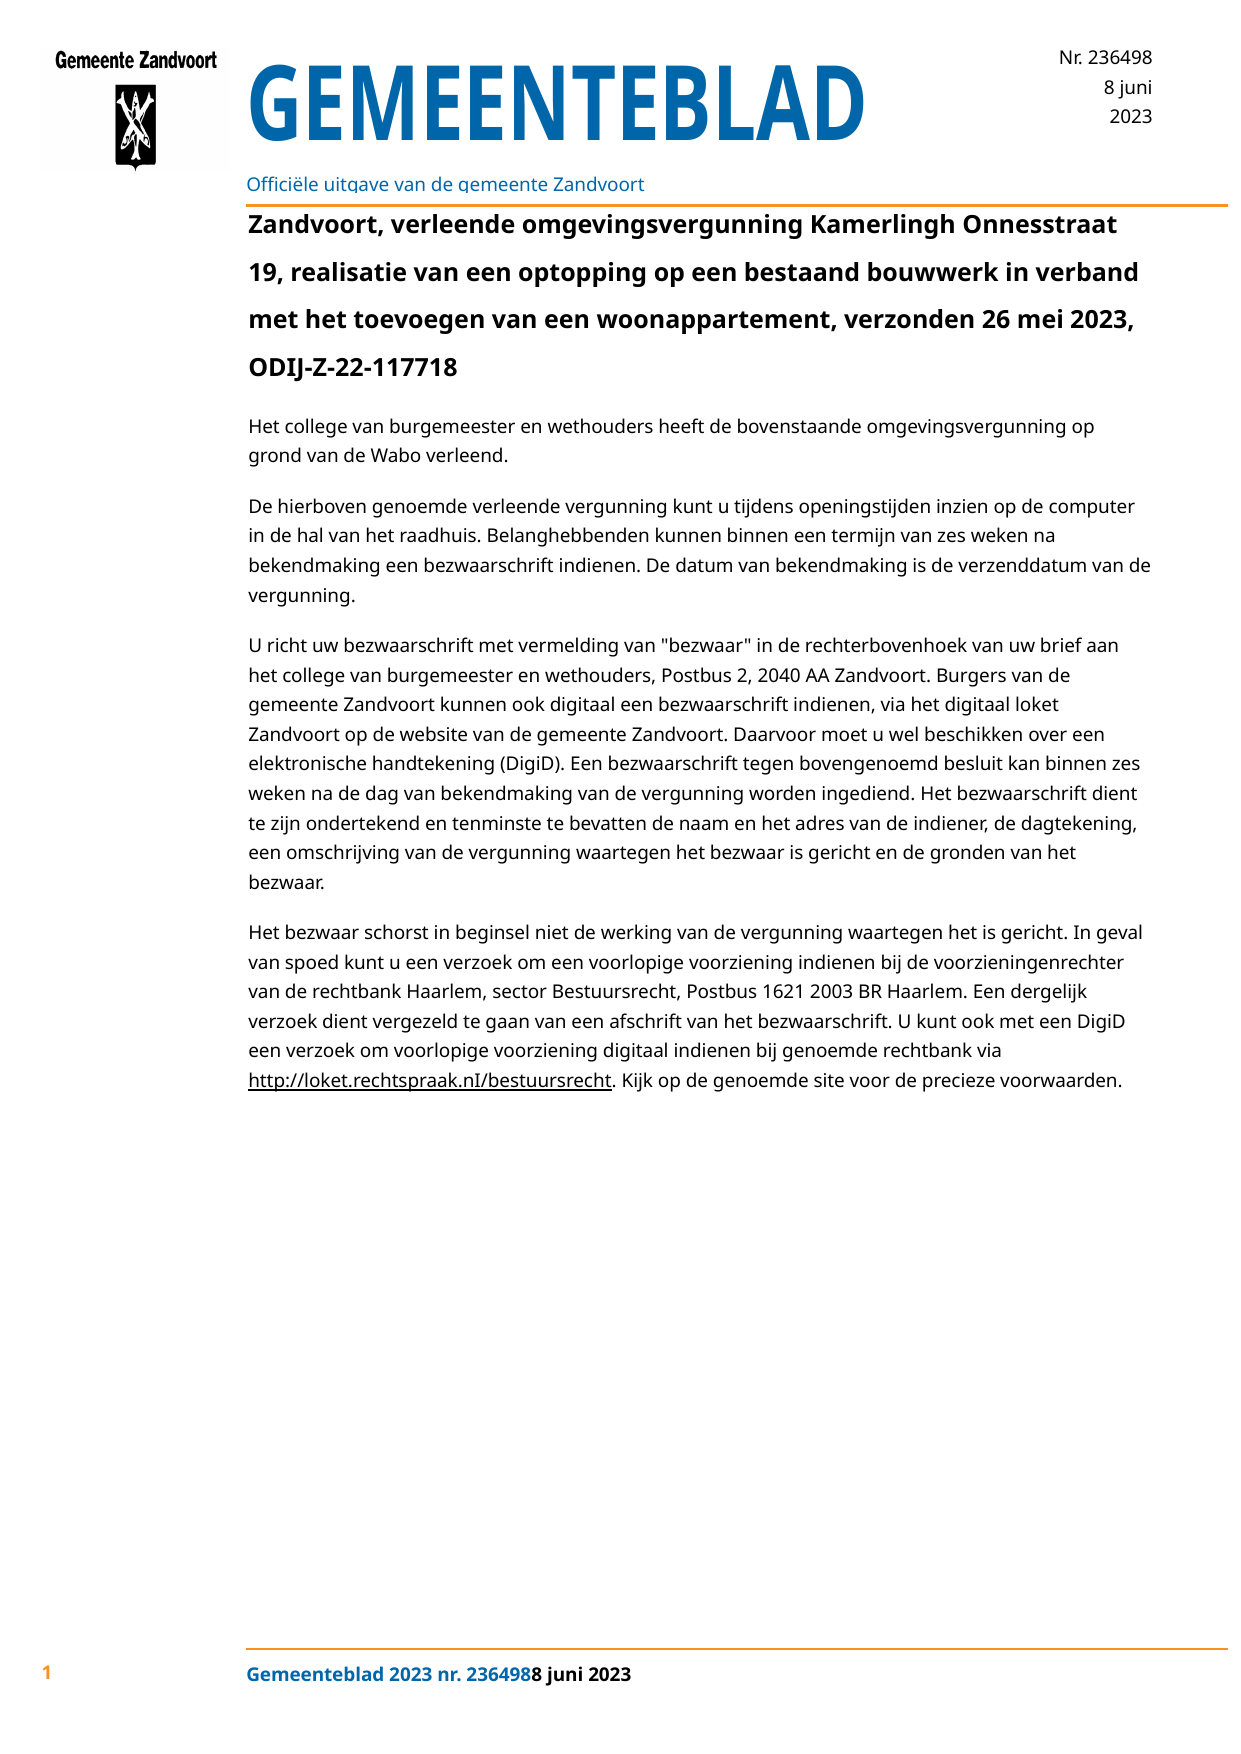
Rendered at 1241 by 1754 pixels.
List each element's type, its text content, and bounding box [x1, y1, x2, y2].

text Het bezwaar schorst in beginsel niet de werking van de vergunning waartegen het is gericht. In geval van spoed kunt u een verzoek om een voorlopige voorziening indienen bij de voorzieningenrechter van de rechtbank Haarlem, sector Bestuursrecht, Postbus 1621 2003 BR Haarlem. Een dergelijk verzoek dient vergezeld te gaan van een afschrift van het bezwaarschrift. U kunt ook met een DigiD een verzoek om voorlopige voorziening digitaal indienen bij genoemde rechtbank via http://loket.rechtspraak.nI/bestuursrecht. Kijk op de genoemde site voor de precieze voorwaarden. [248, 919, 1152, 1093]
picture [41, 47, 231, 172]
text Het college van burgemeester en wethouders heeft de bovenstaande omgevingsvergunning op grond van de Wabo verleend. [248, 413, 1152, 468]
text Zandvoort, verleende omgevingsvergunning Kamerlingh Onnesstraat 19, realisatie van een optopping op een bestaand bouwwerk in verband met het toevoegen van een woonappartement, verzonden 26 mei 2023, ODIJ-Z-22-117718 [248, 207, 1152, 384]
text De hierboven genoemde verleende vergunning kunt u tijdens openingstijden inzien op de computer in de hal van het raadhuis. Belanghebbenden kunnen binnen een termijn van zes weken na bekendmaking een bezwaarschrift indienen. De datum van bekendmaking is de verzenddatum van de vergunning. [248, 493, 1152, 608]
text U richt uw bezwaarschrift met vermelding van "bezwaar" in de rechterbovenhoek van uw brief aan het college van burgemeester en wethouders, Postbus 2, 2040 AA Zandvoort. Burgers van de gemeente Zandvoort kunnen ook digitaal een bezwaarschrift indienen, via het digitaal loket Zandvoort op de website van de gemeente Zandvoort. Daarvoor moet u wel beschikken over een elektronische handtekening (DigiD). Een bezwaarschrift tegen bovengenoemd besluit kan binnen zes weken na de dag van bekendmaking van de vergunning worden ingediend. Het bezwaarschrift dient te zijn ondertekend en tenminste te bevatten de naam en het adres van de indiener, de dagtekening, een omschrijving van de vergunning waartegen het bezwaar is gericht en de gronden van het bezwaar. [248, 632, 1152, 895]
